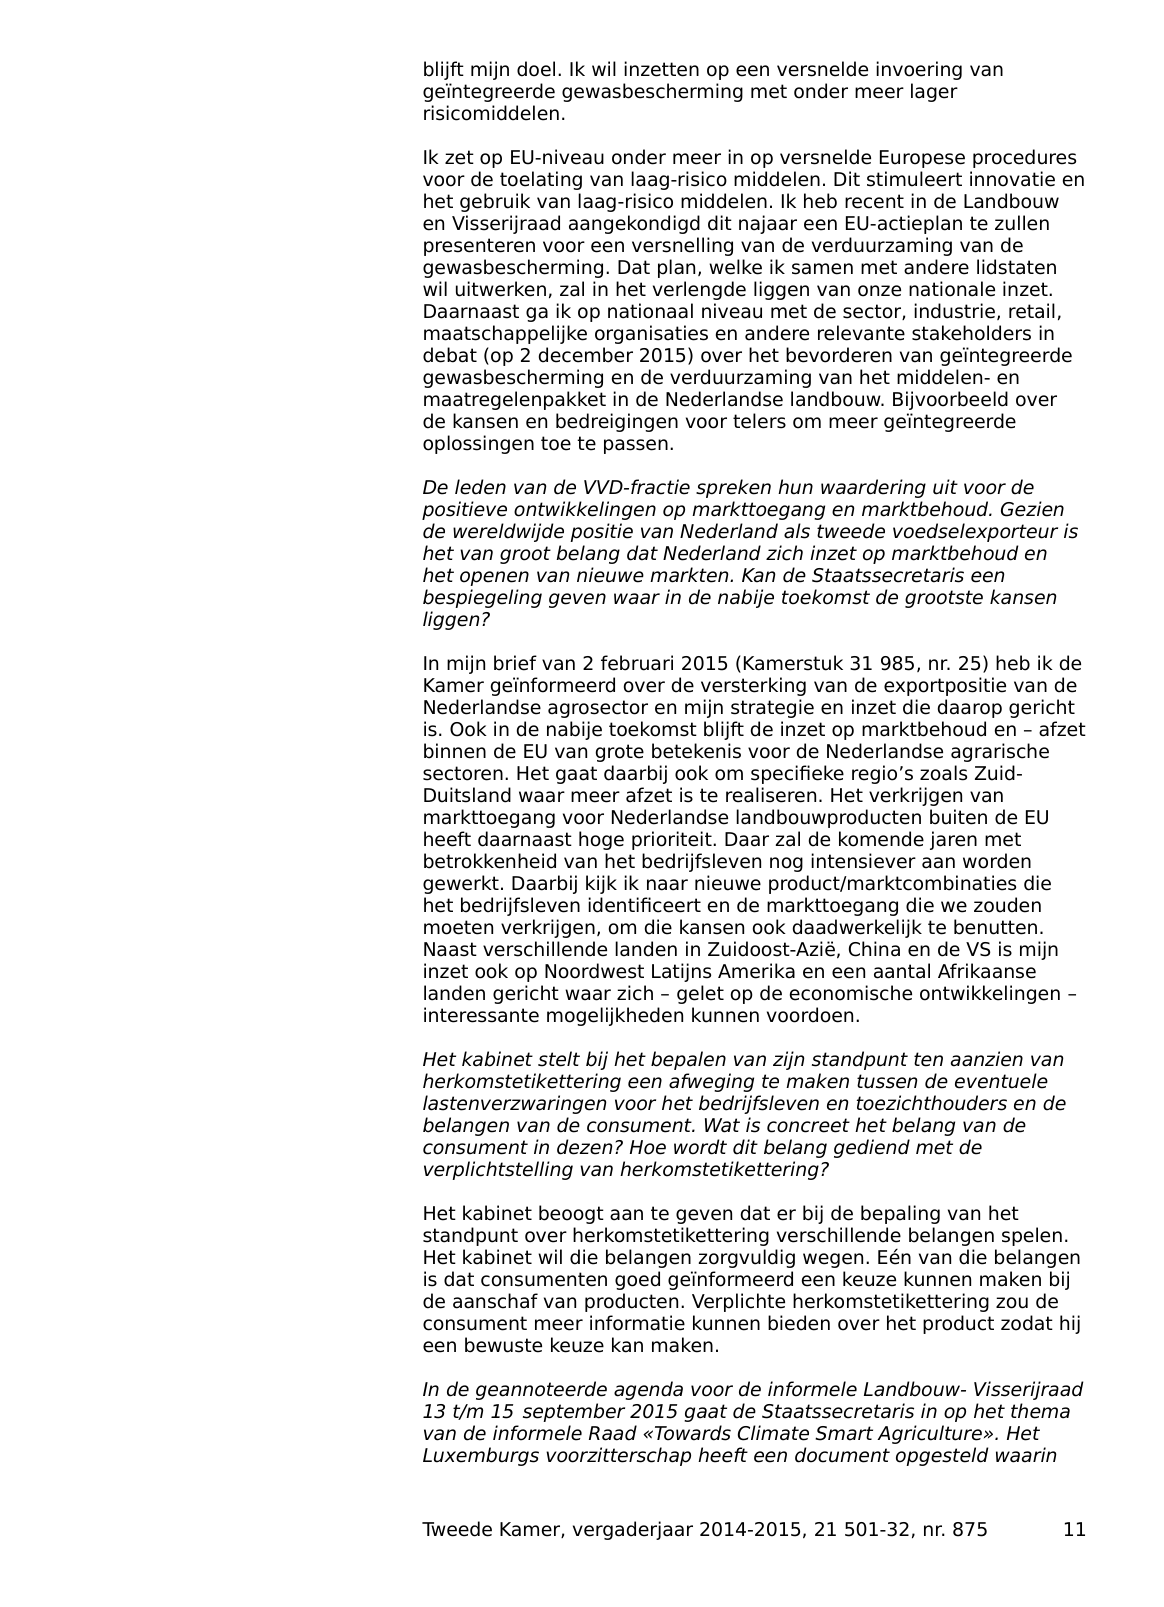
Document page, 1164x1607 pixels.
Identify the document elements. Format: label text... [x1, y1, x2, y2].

text blijft mijn doel. Ik wil inzetten op een versnelde invoering van geïntegreerde gewasbescherming met onder meer lager risicomiddelen. [422, 59, 1087, 125]
text In de geannoteerde agenda voor de informele Landbouw- Visserijraad 13 t/m 15 september 2015 gaat de Staatssecretaris in op het thema van de informele Raad «Towards Climate Smart Agriculture». Het Luxemburgs voorzitterschap heeft een document opgesteld waarin [422, 1379, 1087, 1467]
text De leden van de VVD-fractie spreken hun waardering uit voor de positieve ontwikkelingen op markttoegang en marktbehoud. Gezien de wereldwijde positie van Nederland als tweede voedselexporteur is het van groot belang dat Nederland zich inzet op marktbehoud en het openen van nieuwe markten. Kan de Staatssecretaris een bespiegeling geven waar in de nabije toekomst de grootste kansen liggen? [422, 477, 1087, 631]
text Ik zet op EU-niveau onder meer in op versnelde Europese procedures voor de toelating van laag-risico middelen. Dit stimuleert innovatie en het gebruik van laag-risico middelen. Ik heb recent in de Landbouw en Visserijraad aangekondigd dit najaar een EU-actieplan te zullen presenteren voor een versnelling van de verduurzaming van de gewasbescherming. Dat plan, welke ik samen met andere lidstaten wil uitwerken, zal in het verlengde liggen van onze nationale inzet. Daarnaast ga ik op nationaal niveau met de sector, industrie, retail, maatschappelijke organisaties en andere relevante stakeholders in debat (op 2 december 2015) over het bevorderen van geïntegreerde gewasbescherming en de verduurzaming van het middelen- en maatregelenpakket in de Nederlandse landbouw. Bijvoorbeeld over de kansen en bedreigingen voor telers om meer geïntegreerde oplossingen toe te passen. [422, 147, 1087, 455]
text In mijn brief van 2 februari 2015 (Kamerstuk 31 985, nr. 25) heb ik de Kamer geïnformeerd over de versterking van de exportpositie van de Nederlandse agrosector en mijn strategie en inzet die daarop gericht is. Ook in de nabije toekomst blijft de inzet op marktbehoud en – afzet binnen de EU van grote betekenis voor de Nederlandse agrarische sectoren. Het gaat daarbij ook om specifieke regio’s zoals Zuid-Duitsland waar meer afzet is te realiseren. Het verkrijgen van markttoegang voor Nederlandse landbouwproducten buiten de EU heeft daarnaast hoge prioriteit. Daar zal de komende jaren met betrokkenheid van het bedrijfsleven nog intensiever aan worden gewerkt. Daarbij kijk ik naar nieuwe product/marktcombinaties die het bedrijfsleven identificeert en de markttoegang die we zouden moeten verkrijgen, om die kansen ook daadwerkelijk te benutten. Naast verschillende landen in Zuidoost-Azië, China en de VS is mijn inzet ook op Noordwest Latijns Amerika en een aantal Afrikaanse landen gericht waar zich – gelet op de economische ontwikkelingen – interessante mogelijkheden kunnen voordoen. [422, 653, 1087, 1027]
text Het kabinet stelt bij het bepalen van zijn standpunt ten aanzien van herkomstetikettering een afweging te maken tussen de eventuele lastenverzwaringen voor het bedrijfsleven en toezichthouders en de belangen van de consument. Wat is concreet het belang van de consument in dezen? Hoe wordt dit belang gediend met de verplichtstelling van herkomstetikettering? [422, 1049, 1087, 1181]
text Het kabinet beoogt aan te geven dat er bij de bepaling van het standpunt over herkomstetikettering verschillende belangen spelen. Het kabinet wil die belangen zorgvuldig wegen. Eén van die belangen is dat consumenten goed geïnformeerd een keuze kunnen maken bij de aanschaf van producten. Verplichte herkomstetikettering zou de consument meer informatie kunnen bieden over het product zodat hij een bewuste keuze kan maken. [422, 1203, 1087, 1357]
